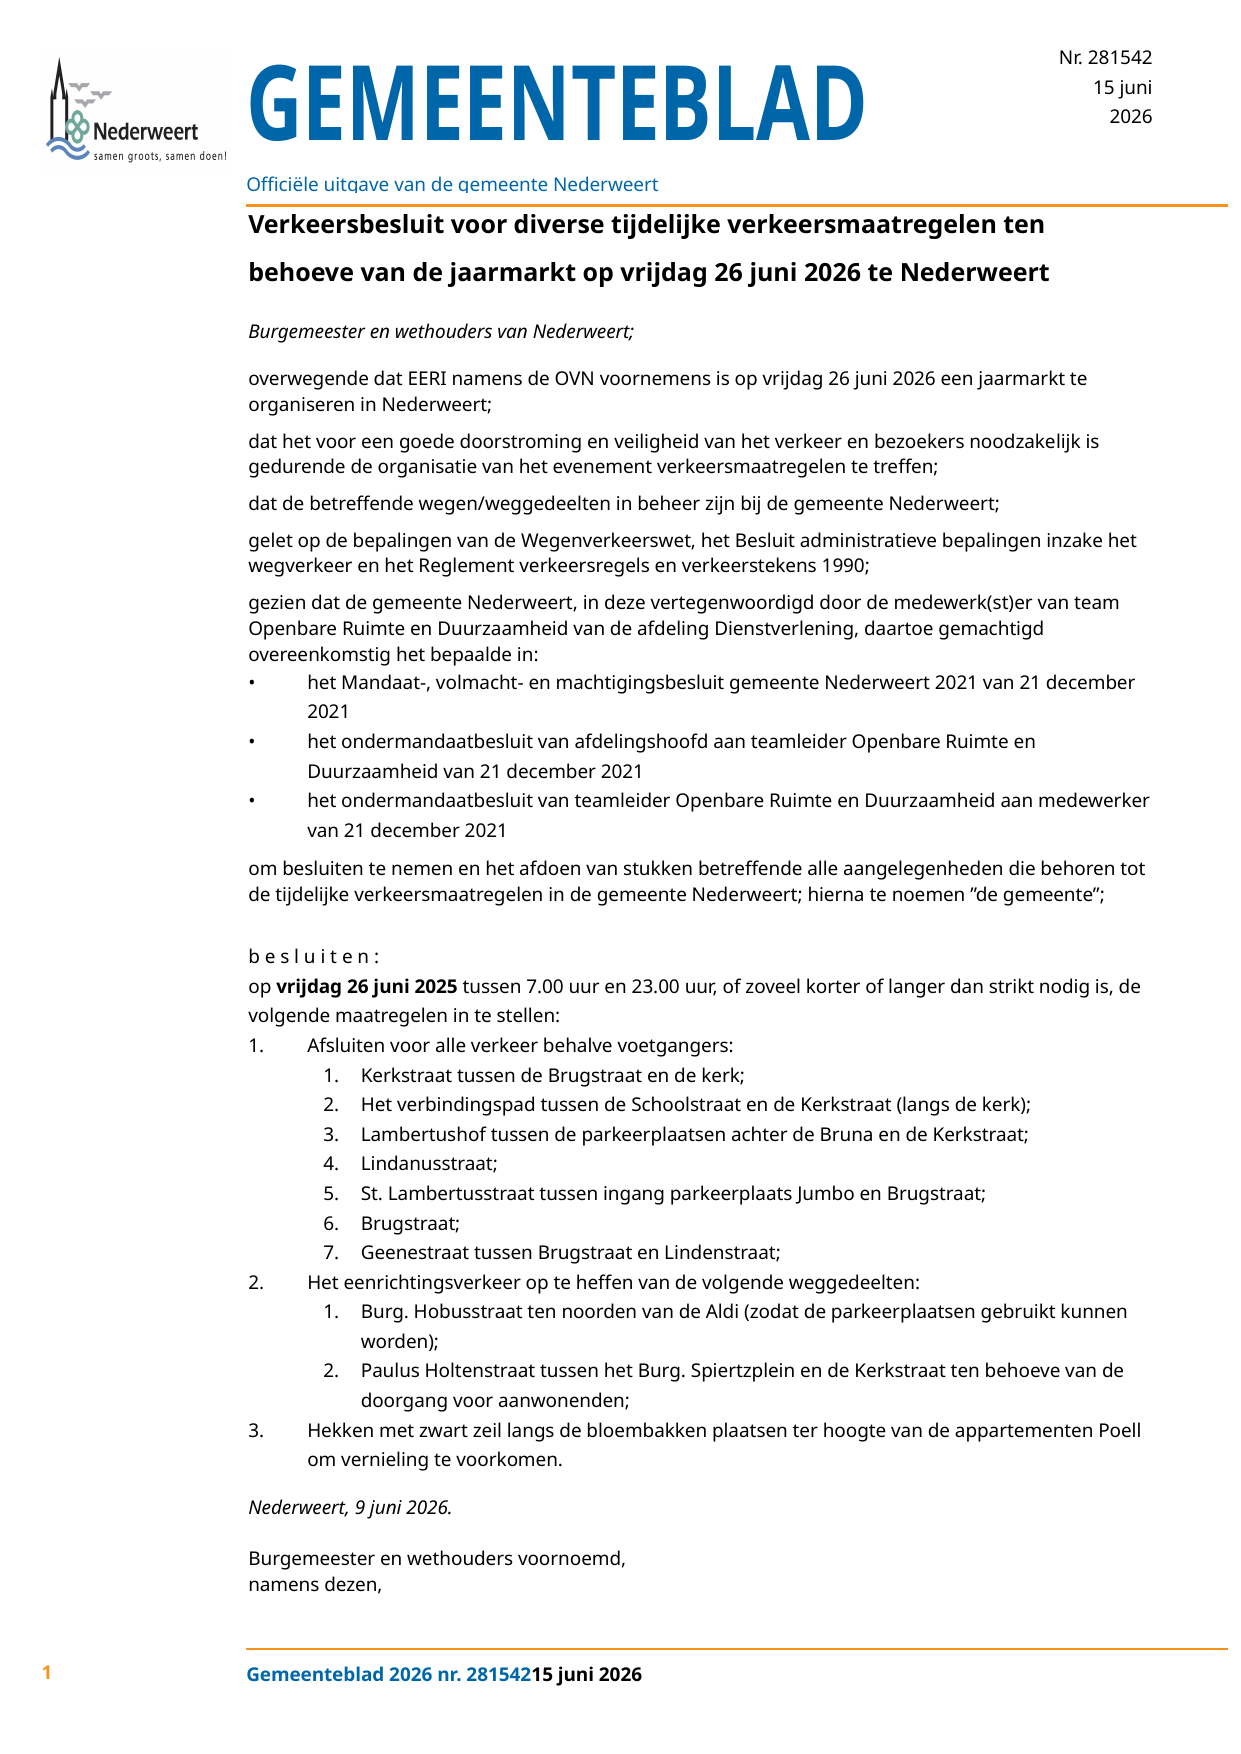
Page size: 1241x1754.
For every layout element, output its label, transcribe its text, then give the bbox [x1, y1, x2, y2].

text overwegende dat EERI namens de OVN voornemens is op vrijdag 26 juni 2026 een jaarmarkt te organiseren in Nederweert; [248, 366, 1152, 417]
text dat de betreffende wegen/weggedeelten in beheer zijn bij de gemeente Neder­weert; [248, 490, 1152, 516]
list Brugstraat; [323, 1210, 1152, 1235]
text dat het voor een goede doorstroming en veiligheid van het verkeer en bezoekers noodzake­lijk is gedurende de organisatie van het evenement verkeersmaatregelen te treffen; [248, 428, 1152, 479]
list St. Lambertusstraat tussen ingang parkeerplaats Jumbo en Brugstraat; [323, 1180, 1152, 1206]
text b e s l u i t e n : [248, 943, 1152, 969]
list Paulus Holtenstraat tussen het Burg. Spiertzplein en de Kerkstraat ten behoeve van de doorgang voor aanwonenden; [323, 1358, 1152, 1413]
text namens dezen, [248, 1571, 1152, 1597]
list het Mandaat-, volmacht- en machtigingsbesluit gemeente Nederweert 2021 van 21 december 2021 [248, 669, 1152, 724]
list Hekken met zwart zeil langs de bloembakken plaatsen ter hoogte van de appartementen Poell om vernieling te voorkomen. [248, 1417, 1152, 1472]
list Burg. Hobusstraat ten noorden van de Aldi (zodat de parkeerplaatsen gebruikt kunnen worden); [323, 1298, 1152, 1354]
list Geenestraat tussen Brugstraat en Lindenstraat; [323, 1239, 1152, 1265]
text gezien dat de gemeente Nederweert, in deze vertegenwoordigd door de medewerk(st)er van team Openbare Ruimte en Duurzaamheid van de afdeling Dienstverlening, daartoe gemachtigd overeenkomstig het bepaalde in: [248, 589, 1152, 667]
list Kerkstraat tussen de Brugstraat en de kerk; [323, 1062, 1152, 1087]
text op vrijdag 26 juni 2025 tussen 7.00 uur en 23.00 uur, of zoveel korter of langer dan strikt nodig is, de volgende maatregelen in te stellen: [248, 973, 1152, 1028]
text om besluiten te nemen en het afdoen van stukken betreffende alle aangelegenheden die behoren tot de tijdelijke verkeersmaatregelen in de gemeente Nederweert; hierna te noemen ”de gemeente”; [248, 855, 1152, 906]
list het ondermandaatbesluit van teamleider Openbare Ruimte en Duurzaamheid aan medewerker van 21 december 2021 [248, 787, 1152, 843]
text Burgemeester en wethouders voornoemd, [248, 1546, 1152, 1571]
picture [41, 47, 231, 172]
list Het verbindingspad tussen de Schoolstraat en de Kerkstraat (langs de kerk); [323, 1091, 1152, 1117]
text Burgemeester en wethouders van Nederweert; [248, 318, 1152, 344]
list Het eenrichtingsverkeer op te heffen van de volgende weggedeelten: [248, 1269, 1152, 1294]
text Verkeersbesluit voor diverse tijdelijke verkeersmaatregelen ten behoeve van de jaarmarkt op vrijdag 26 juni 2026 te Nederweert [248, 207, 1152, 288]
list het ondermandaatbesluit van afdelingshoofd aan teamleider Openbare Ruimte en Duurzaamheid van 21 december 2021 [248, 728, 1152, 784]
list Afsluiten voor alle verkeer behalve voetgangers: [248, 1032, 1152, 1058]
text Nederweert, 9 juni 2026. [248, 1494, 1152, 1520]
list Lambertushof tussen de parkeerplaatsen achter de Bruna en de Kerkstraat; [323, 1121, 1152, 1147]
text gelet op de bepalingen van de Wegenverkeerswet, het Besluit administratieve bepalingen inzake het wegverkeer en het Reglement verkeersregels en verkeerstekens 1990; [248, 527, 1152, 578]
list Lindanusstraat; [323, 1151, 1152, 1176]
